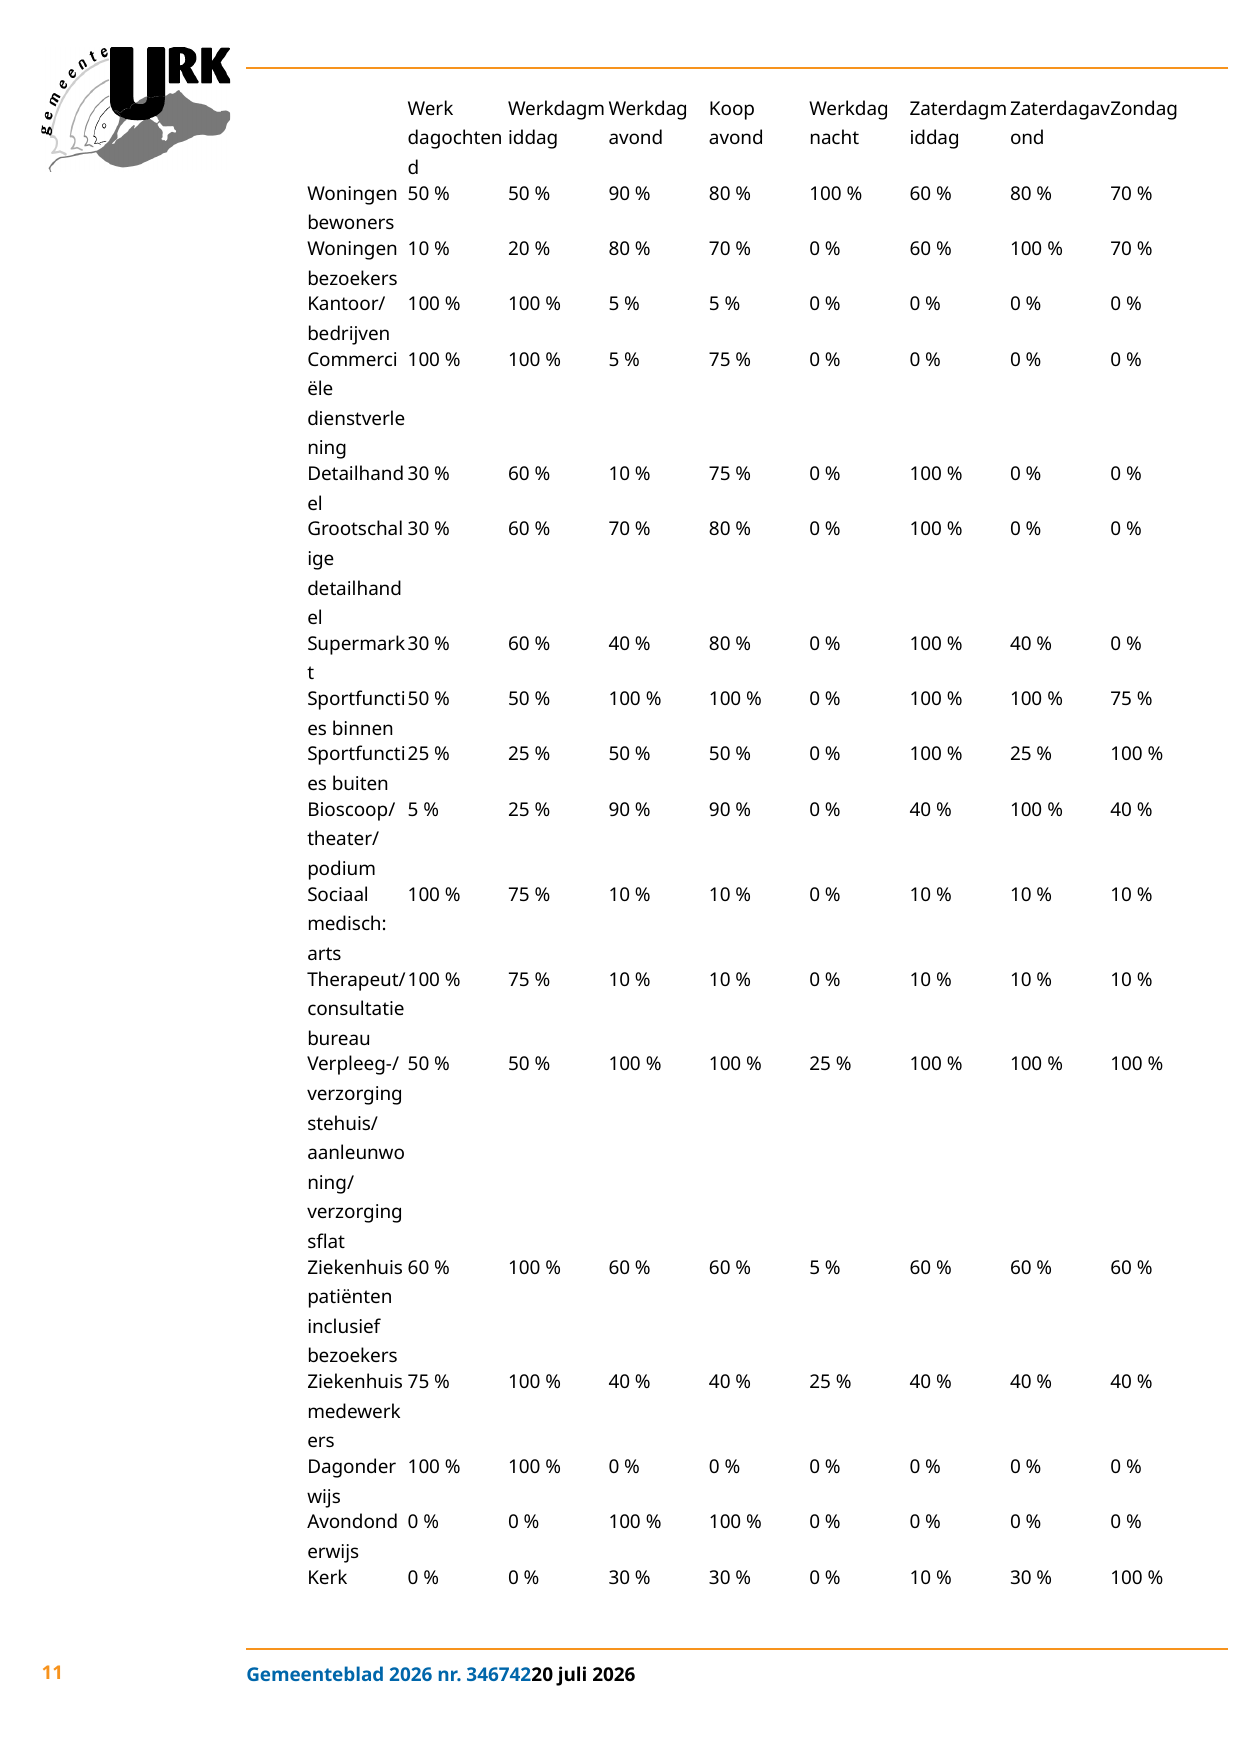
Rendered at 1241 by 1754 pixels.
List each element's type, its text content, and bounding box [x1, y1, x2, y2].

table_cell 100 % [408, 966, 508, 1051]
table_cell 0 % [408, 1564, 508, 1589]
table_cell 90 % [608, 796, 709, 881]
table_cell 100 % [909, 516, 1010, 630]
table_cell 90 % [709, 796, 809, 881]
table_cell 100 % [1110, 741, 1211, 796]
table_cell Supermarkt [307, 630, 407, 685]
table_cell 100 % [1010, 235, 1110, 290]
table_cell 80 % [709, 630, 809, 685]
table_cell 0 % [1110, 290, 1211, 346]
table_cell 75 % [1110, 685, 1211, 741]
table_cell 25 % [1010, 741, 1110, 796]
table_cell 80 % [1010, 180, 1110, 235]
table_cell 0 % [1010, 1453, 1110, 1508]
table_cell 0 % [1110, 516, 1211, 630]
table_cell 0 % [1110, 630, 1211, 685]
table_cell 100 % [608, 1509, 709, 1564]
table_cell 75 % [508, 966, 608, 1051]
table_cell Verpleeg-/verzorgingstehuis/ aanleunwoning/ verzorgingsflat [307, 1051, 407, 1254]
table_cell 80 % [608, 235, 709, 290]
table_cell 50 % [508, 180, 608, 235]
table_cell Sportfuncties binnen [307, 685, 407, 741]
table_cell Dagonderwijs [307, 1453, 407, 1508]
table_cell 40 % [709, 1368, 809, 1453]
table_cell 0 % [809, 235, 909, 290]
table_cell 0 % [408, 1509, 508, 1564]
table_cell 0 % [909, 346, 1010, 460]
table_cell 0 % [809, 630, 909, 685]
table_cell 100 % [608, 685, 709, 741]
table_cell 10 % [1110, 881, 1211, 966]
table_cell 0 % [1110, 1453, 1211, 1508]
table_cell 10 % [1110, 966, 1211, 1051]
table_cell Kerk [307, 1564, 407, 1589]
table_cell 100 % [709, 1509, 809, 1564]
table_cell Avondonderwijs [307, 1509, 407, 1564]
table_cell 5 % [608, 290, 709, 346]
table_cell 80 % [709, 180, 809, 235]
table_cell Woningen bezoekers [307, 235, 407, 290]
table_cell 0 % [709, 1453, 809, 1508]
table_cell 0 % [909, 1453, 1010, 1508]
table_cell 50 % [408, 685, 508, 741]
table_cell Sociaal medisch: arts [307, 881, 407, 966]
table_cell 5 % [408, 796, 508, 881]
table_cell 5 % [608, 346, 709, 460]
table_cell 0 % [809, 460, 909, 516]
table_cell 100 % [1010, 1051, 1110, 1254]
table_cell 60 % [909, 1254, 1010, 1368]
table_cell 0 % [909, 1509, 1010, 1564]
table_cell 100 % [909, 685, 1010, 741]
table_cell 75 % [508, 881, 608, 966]
table_cell 0 % [1110, 1509, 1211, 1564]
table_cell 40 % [1010, 630, 1110, 685]
table_cell 30 % [408, 460, 508, 516]
table_cell 0 % [809, 881, 909, 966]
table_cell 100 % [709, 685, 809, 741]
table_cell 100 % [408, 346, 508, 460]
table_cell 60 % [909, 235, 1010, 290]
table_cell 25 % [809, 1368, 909, 1453]
table_cell Grootschalige detailhandel [307, 516, 407, 630]
table_cell 50 % [608, 741, 709, 796]
table_cell 70 % [1110, 180, 1211, 235]
table_cell 0 % [508, 1509, 608, 1564]
table_cell 40 % [1110, 1368, 1211, 1453]
table_header Werk dagochtend [408, 95, 508, 180]
table_cell 100 % [508, 1368, 608, 1453]
table_cell 60 % [508, 630, 608, 685]
table_cell Commerciële dienstverlening [307, 346, 407, 460]
table_header [307, 95, 407, 180]
table_cell 10 % [909, 966, 1010, 1051]
table_cell 25 % [508, 796, 608, 881]
table_cell 60 % [1110, 1254, 1211, 1368]
table_header Werkdag nacht [809, 95, 909, 180]
table_cell 50 % [408, 1051, 508, 1254]
table_cell 0 % [809, 1453, 909, 1508]
table_header Werkdagmiddag [508, 95, 608, 180]
table_cell 0 % [508, 1564, 608, 1589]
table_cell 40 % [1010, 1368, 1110, 1453]
table_cell 40 % [608, 630, 709, 685]
table_cell 0 % [809, 290, 909, 346]
table_cell 100 % [408, 881, 508, 966]
table_cell 50 % [709, 741, 809, 796]
table_cell 60 % [508, 516, 608, 630]
table_cell 80 % [709, 516, 809, 630]
table_cell 0 % [809, 796, 909, 881]
table_cell 75 % [709, 460, 809, 516]
table_cell 0 % [608, 1453, 709, 1508]
table_cell 0 % [809, 741, 909, 796]
table_cell 100 % [709, 1051, 809, 1254]
table_cell 100 % [1010, 796, 1110, 881]
table_cell 100 % [508, 1453, 608, 1508]
table_cell 20 % [508, 235, 608, 290]
table_cell 0 % [1110, 460, 1211, 516]
table_cell 30 % [408, 516, 508, 630]
table_cell 10 % [709, 966, 809, 1051]
table_cell 60 % [408, 1254, 508, 1368]
table_cell 100 % [508, 346, 608, 460]
table_cell 100 % [508, 290, 608, 346]
table_cell 75 % [408, 1368, 508, 1453]
table_cell 10 % [608, 966, 709, 1051]
table_cell 0 % [1010, 460, 1110, 516]
table_cell 100 % [408, 290, 508, 346]
table_cell 60 % [709, 1254, 809, 1368]
picture [41, 47, 231, 172]
table_cell 70 % [1110, 235, 1211, 290]
table_cell 0 % [1110, 346, 1211, 460]
table_cell 75 % [709, 346, 809, 460]
table_cell 100 % [909, 460, 1010, 516]
table_cell 40 % [909, 796, 1010, 881]
table_cell 0 % [809, 1509, 909, 1564]
table_cell 10 % [709, 881, 809, 966]
table_cell 10 % [1010, 966, 1110, 1051]
table_cell 60 % [1010, 1254, 1110, 1368]
table_cell 0 % [809, 516, 909, 630]
table_cell 10 % [608, 460, 709, 516]
table_header Koop avond [709, 95, 809, 180]
table_cell 25 % [408, 741, 508, 796]
table_cell Bioscoop/theater/podium [307, 796, 407, 881]
table_header Zaterdagmiddag [909, 95, 1010, 180]
table_cell 50 % [508, 1051, 608, 1254]
table_cell 0 % [1010, 1509, 1110, 1564]
table_header Zondag [1110, 95, 1211, 180]
table_cell 0 % [1010, 516, 1110, 630]
table_cell 0 % [809, 1564, 909, 1589]
table_cell 0 % [809, 346, 909, 460]
table_cell 10 % [909, 1564, 1010, 1589]
table_cell 70 % [608, 516, 709, 630]
table_cell 25 % [809, 1051, 909, 1254]
table_cell Kantoor/bedrijven [307, 290, 407, 346]
table_header Zaterdagavond [1010, 95, 1110, 180]
table_cell 100 % [909, 630, 1010, 685]
table_cell 60 % [909, 180, 1010, 235]
table_cell 30 % [608, 1564, 709, 1589]
table_cell 0 % [1010, 290, 1110, 346]
table_cell 50 % [408, 180, 508, 235]
table_cell 90 % [608, 180, 709, 235]
table_cell 30 % [1010, 1564, 1110, 1589]
table_cell 5 % [809, 1254, 909, 1368]
table_cell 60 % [508, 460, 608, 516]
table_cell 50 % [508, 685, 608, 741]
table_cell 40 % [608, 1368, 709, 1453]
table_cell 0 % [1010, 346, 1110, 460]
table_cell Therapeut/consultatiebureau [307, 966, 407, 1051]
table_cell 100 % [809, 180, 909, 235]
table_cell Ziekenhuis patiënten inclusief bezoekers [307, 1254, 407, 1368]
table_cell 0 % [809, 966, 909, 1051]
table_cell 40 % [1110, 796, 1211, 881]
table_cell 5 % [709, 290, 809, 346]
table_cell 70 % [709, 235, 809, 290]
table_cell Woningen bewoners [307, 180, 407, 235]
table_cell 10 % [909, 881, 1010, 966]
table_cell 0 % [809, 685, 909, 741]
table_cell 25 % [508, 741, 608, 796]
table_cell 100 % [508, 1254, 608, 1368]
table_cell 100 % [1010, 685, 1110, 741]
table_cell 100 % [608, 1051, 709, 1254]
table_cell 100 % [408, 1453, 508, 1508]
table_header Werkdag avond [608, 95, 709, 180]
table_cell 100 % [1110, 1051, 1211, 1254]
table_cell 100 % [1110, 1564, 1211, 1589]
table_cell 100 % [909, 1051, 1010, 1254]
table_cell 100 % [909, 741, 1010, 796]
table_cell Ziekenhuis medewerkers [307, 1368, 407, 1453]
table_cell 60 % [608, 1254, 709, 1368]
table_cell Detailhandel [307, 460, 407, 516]
table_cell Sportfuncties buiten [307, 741, 407, 796]
table_cell 10 % [608, 881, 709, 966]
table_cell 30 % [709, 1564, 809, 1589]
table_cell 30 % [408, 630, 508, 685]
table_cell 0 % [909, 290, 1010, 346]
table_cell 10 % [1010, 881, 1110, 966]
table_cell 10 % [408, 235, 508, 290]
table_cell 40 % [909, 1368, 1010, 1453]
